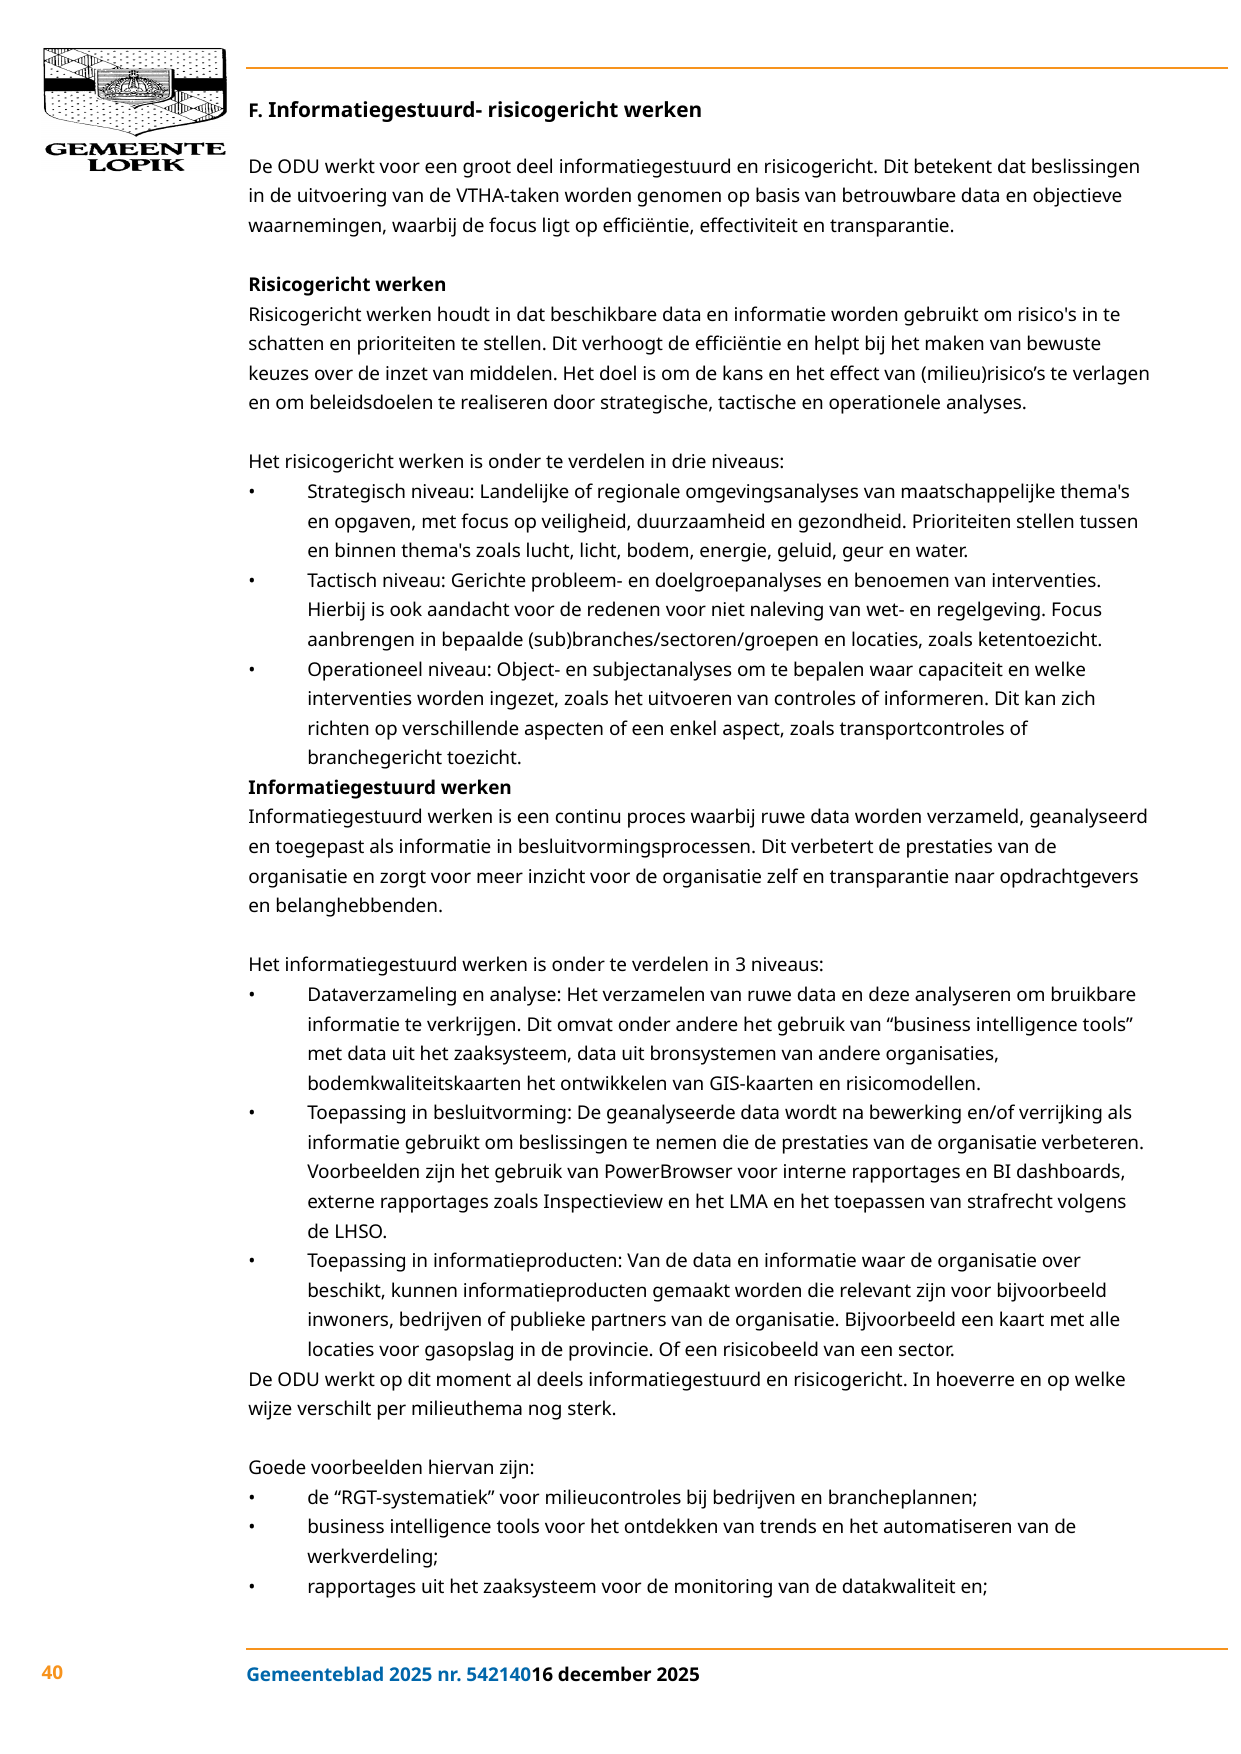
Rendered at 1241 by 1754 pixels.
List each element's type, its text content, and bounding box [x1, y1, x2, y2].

list business intelligence tools voor het ontdekken van trends en het automatiseren van de werkverdeling; [248, 1514, 1152, 1569]
list Operationeel niveau: Object- en subjectanalyses om te bepalen waar capaciteit en welke interventies worden ingezet, zoals het uitvoeren van controles of informeren. Dit kan zich richten op verschillende aspecten of een enkel aspect, zoals transportcontroles of branchegericht toezicht. [248, 656, 1152, 770]
picture [41, 47, 231, 172]
text Het informatiegestuurd werken is onder te verdelen in 3 niveaus: [248, 952, 1152, 977]
list rapportages uit het zaaksysteem voor de monitoring van de datakwaliteit en; [248, 1573, 1152, 1599]
text De ODU werkt voor een groot deel informatiegestuurd en risicogericht. Dit betekent dat beslissingen in de uitvoering van de VTHA-taken worden genomen op basis van betrouwbare data en objectieve waarnemingen, waarbij de focus ligt op efficiëntie, effectiviteit en transparantie. [248, 153, 1152, 238]
text Risicogericht werken houdt in dat beschikbare data en informatie worden gebruikt om risico's in te schatten en prioriteiten te stellen. Dit verhoogt de efficiëntie en helpt bij het maken van bewuste keuzes over de inzet van middelen. Het doel is om de kans en het effect van (milieu)risico’s te verlagen en om beleidsdoelen te realiseren door strategische, tactische en operationele analyses. [248, 301, 1152, 415]
text Het risicogericht werken is onder te verdelen in drie niveaus: [248, 449, 1152, 474]
text Goede voorbeelden hiervan zijn: [248, 1454, 1152, 1480]
text F. Informatiegestuurd- risicogericht werken [248, 95, 1152, 123]
text De ODU werkt op dit moment al deels informatiegestuurd en risicogericht. In hoeverre en op welke wijze verschilt per milieuthema nog sterk. [248, 1366, 1152, 1421]
list Tactisch niveau: Gerichte probleem- en doelgroepanalyses en benoemen van interventies. Hierbij is ook aandacht voor de redenen voor niet naleving van wet- en regelgeving. Focus aanbrengen in bepaalde (sub)branches/sectoren/groepen en locaties, zoals ketentoezicht. [248, 567, 1152, 652]
text Risicogericht werken [248, 271, 1152, 297]
list Dataverzameling en analyse: Het verzamelen van ruwe data en deze analyseren om bruikbare informatie te verkrijgen. Dit omvat onder andere het gebruik van “business intelligence tools” met data uit het zaaksysteem, data uit bronsystemen van andere organisaties, bodemkwaliteitskaarten het ontwikkelen van GIS-kaarten en risicomodellen. [248, 981, 1152, 1096]
list Strategisch niveau: Landelijke of regionale omgevingsanalyses van maatschappelijke thema's en opgaven, met focus op veiligheid, duurzaamheid en gezondheid. Prioriteiten stellen tussen en binnen thema's zoals lucht, licht, bodem, energie, geluid, geur en water. [248, 478, 1152, 563]
text Informatiegestuurd werken [248, 774, 1152, 800]
text Informatiegestuurd werken is een continu proces waarbij ruwe data worden verzameld, geanalyseerd en toegepast als informatie in besluitvormingsprocessen. Dit verbetert de prestaties van de organisatie en zorgt voor meer inzicht voor de organisatie zelf en transparantie naar opdrachtgevers en belanghebbenden. [248, 804, 1152, 918]
list Toepassing in informatieproducten: Van de data en informatie waar de organisatie over beschikt, kunnen informatieproducten gemaakt worden die relevant zijn voor bijvoorbeeld inwoners, bedrijven of publieke partners van de organisatie. Bijvoorbeeld een kaart met alle locaties voor gasopslag in de provincie. Of een risicobeeld van een sector. [248, 1247, 1152, 1362]
list de “RGT-systematiek” voor milieucontroles bij bedrijven en brancheplannen; [248, 1484, 1152, 1510]
list Toepassing in besluitvorming: De geanalyseerde data wordt na bewerking en/of verrijking als informatie gebruikt om beslissingen te nemen die de prestaties van de organisatie verbeteren. Voorbeelden zijn het gebruik van PowerBrowser voor interne rapportages en BI dashboards, externe rapportages zoals Inspectieview en het LMA en het toepassen van strafrecht volgens de LHSO. [248, 1099, 1152, 1244]
